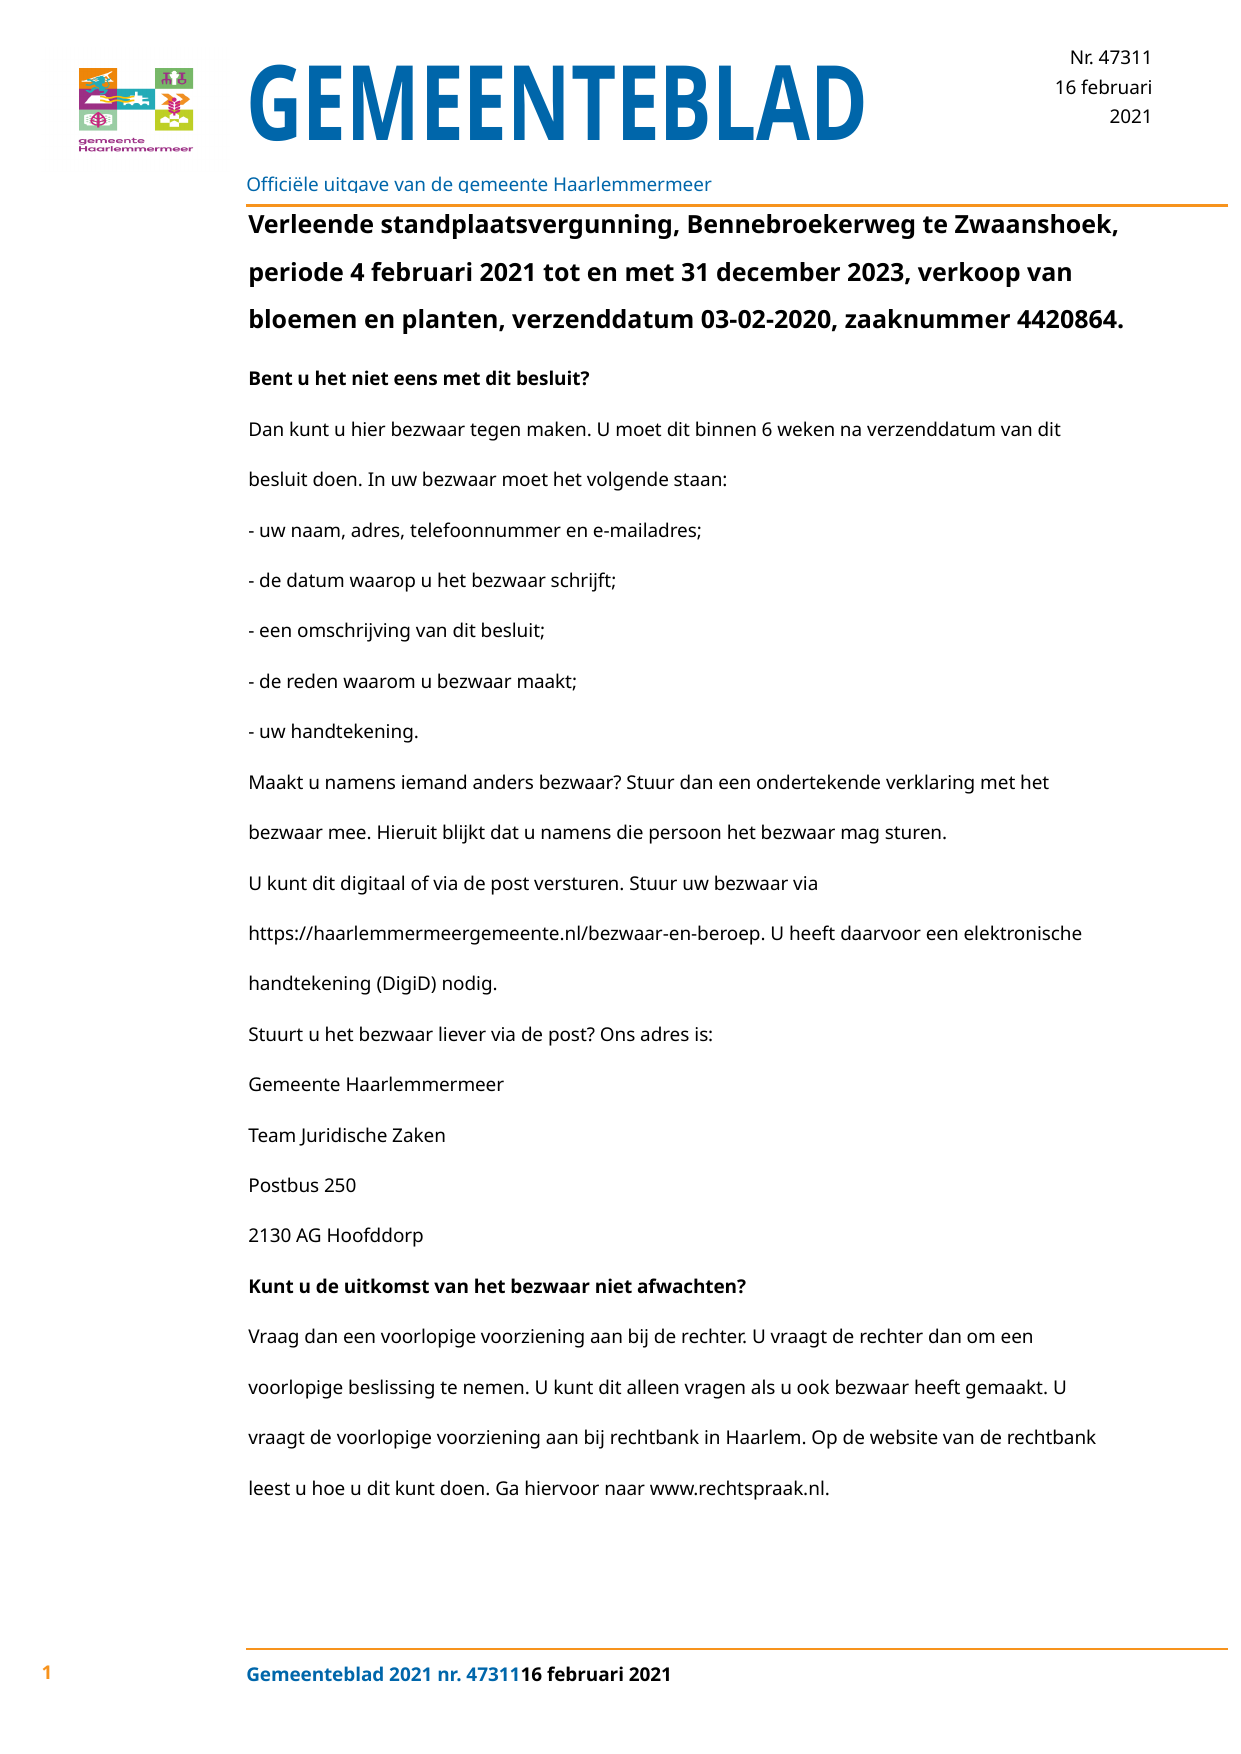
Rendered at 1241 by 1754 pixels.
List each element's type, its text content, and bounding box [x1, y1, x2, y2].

text - de datum waarop u het bezwaar schrijft; [248, 567, 1152, 593]
text Dan kunt u hier bezwaar tegen maken. U moet dit binnen 6 weken na verzenddatum van dit [248, 416, 1152, 442]
text Vraag dan een voorlopige voorziening aan bij de rechter. U vraagt de rechter dan om een [248, 1323, 1152, 1349]
text - een omschrijving van dit besluit; [248, 618, 1152, 643]
text Maakt u namens iemand anders bezwaar? Stuur dan een ondertekende verklaring met het [248, 769, 1152, 794]
text - de reden waarom u bezwaar maakt; [248, 668, 1152, 694]
text Team Juridische Zaken [248, 1122, 1152, 1147]
text bezwaar mee. Hieruit blijkt dat u namens die persoon het bezwaar mag sturen. [248, 819, 1152, 845]
text Gemeente Haarlemmermeer [248, 1071, 1152, 1097]
text besluit doen. In uw bezwaar moet het volgende staan: [248, 466, 1152, 492]
text 2130 AG Hoofddorp [248, 1223, 1152, 1248]
text Postbus 250 [248, 1172, 1152, 1198]
text - uw handtekening. [248, 718, 1152, 744]
text Bent u het niet eens met dit besluit? [248, 366, 1152, 391]
text Kunt u de uitkomst van het bezwaar niet afwachten? [248, 1273, 1152, 1299]
text https://haarlemmermeergemeente.nl/bezwaar-en-beroep. U heeft daarvoor een elektronische [248, 920, 1152, 946]
text leest u hoe u dit kunt doen. Ga hiervoor naar www.rechtspraak.nl. [248, 1475, 1152, 1500]
picture [41, 47, 231, 172]
text vraagt de voorlopige voorziening aan bij rechtbank in Haarlem. Op de website van de rechtbank [248, 1424, 1152, 1450]
text U kunt dit digitaal of via de post versturen. Stuur uw bezwaar via [248, 870, 1152, 895]
text voorlopige beslissing te nemen. U kunt dit alleen vragen als u ook bezwaar heeft gemaakt. U [248, 1374, 1152, 1399]
text Verleende standplaatsvergunning, Bennebroekerweg te Zwaanshoek, periode 4 februari 2021 tot en met 31 december 2023, verkoop van bloemen en planten, verzenddatum 03-02-2020, zaaknummer 4420864. [248, 207, 1152, 336]
text - uw naam, adres, telefoonnummer en e-mailadres; [248, 517, 1152, 542]
text Stuurt u het bezwaar liever via de post? Ons adres is: [248, 1021, 1152, 1047]
text handtekening (DigiD) nodig. [248, 971, 1152, 996]
